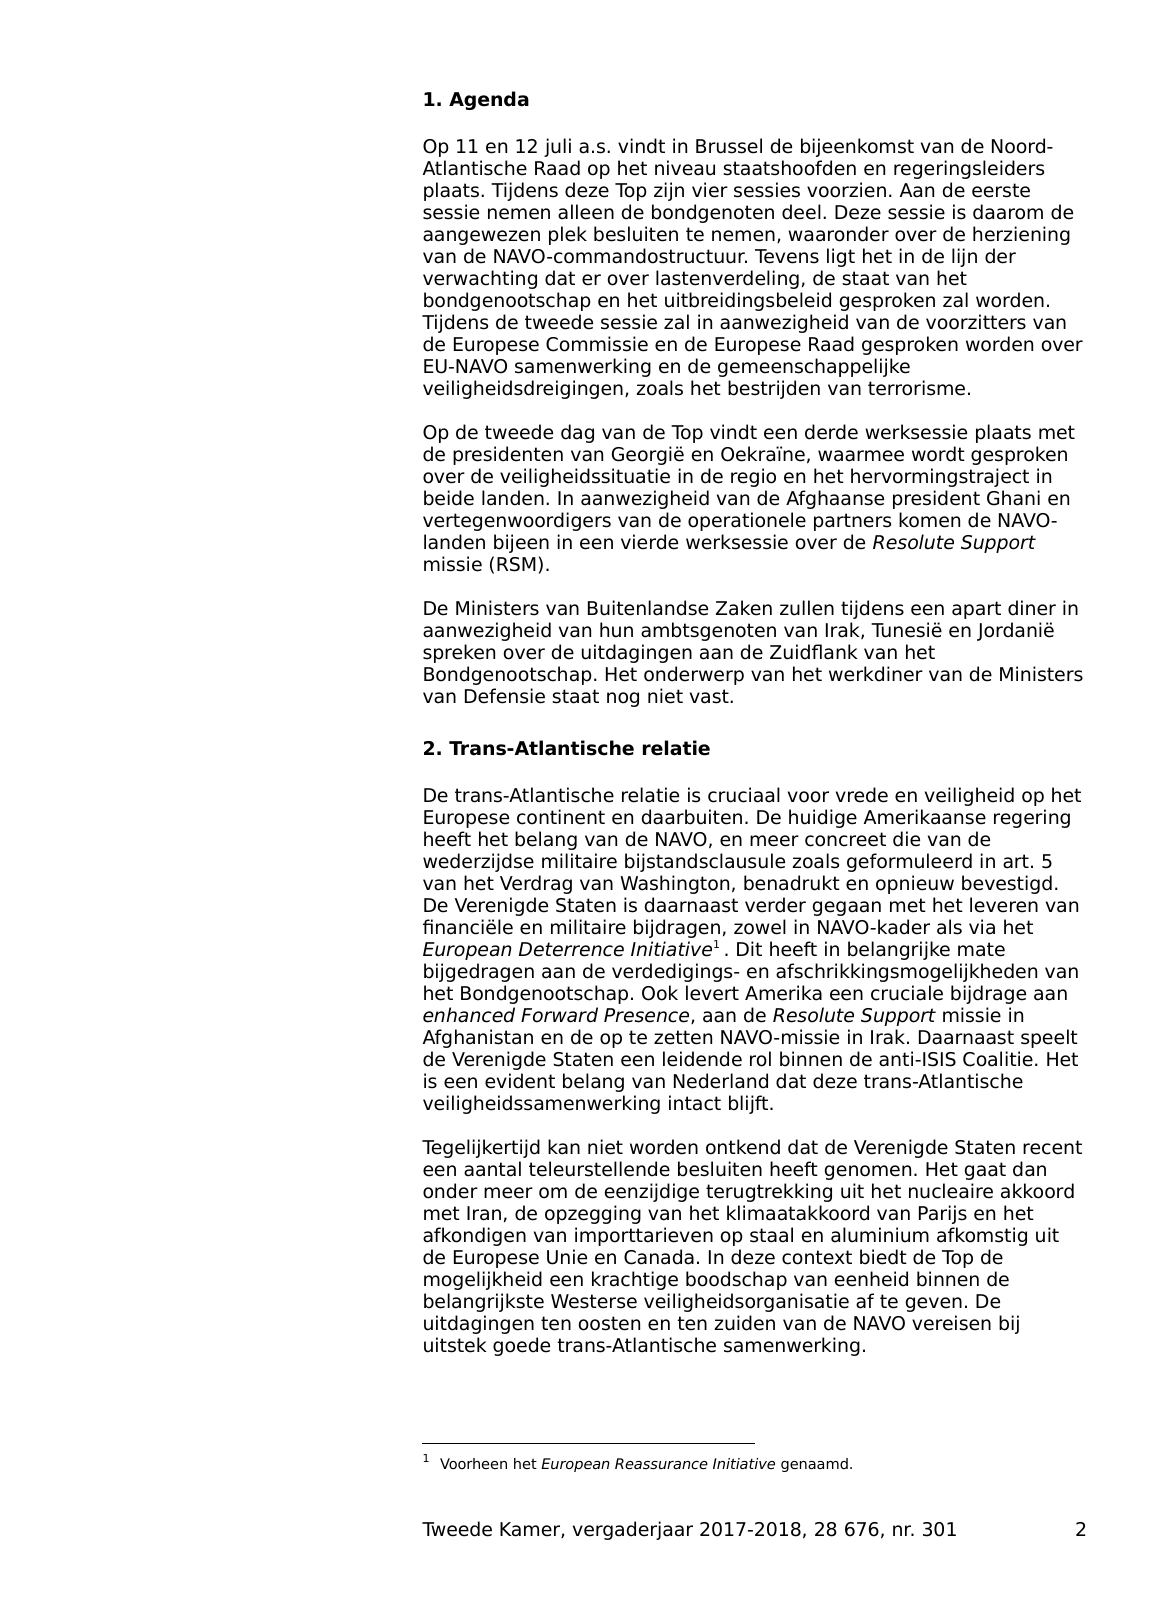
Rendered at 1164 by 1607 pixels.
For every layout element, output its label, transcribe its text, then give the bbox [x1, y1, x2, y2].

subtitle 1. Agenda [422, 89, 1087, 111]
text Voorheen het European Reassurance Initiative genaamd. [422, 1452, 1087, 1474]
text De Ministers van Buitenlandse Zaken zullen tijdens een apart diner in aanwezigheid van hun ambtsgenoten van Irak, Tunesië en Jordanië spreken over de uitdagingen aan de Zuidflank van het Bondgenootschap. Het onderwerp van het werkdiner van de Ministers van Defensie staat nog niet vast. [422, 598, 1087, 708]
text Tegelijkertijd kan niet worden ontkend dat de Verenigde Staten recent een aantal teleurstellende besluiten heeft genomen. Het gaat dan onder meer om de eenzijdige terugtrekking uit het nucleaire akkoord met Iran, de opzegging van het klimaatakkoord van Parijs en het afkondigen van importtarieven op staal en aluminium afkomstig uit de Europese Unie en Canada. In deze context biedt de Top de mogelijkheid een krachtige boodschap van eenheid binnen de belangrijkste Westerse veiligheidsorganisatie af te geven. De uitdagingen ten oosten en ten zuiden van de NAVO vereisen bij uitstek goede trans-Atlantische samenwerking. [422, 1137, 1087, 1357]
text Op de tweede dag van de Top vindt een derde werksessie plaats met de presidenten van Georgië en Oekraïne, waarmee wordt gesproken over de veiligheidssituatie in de regio en het hervormingstraject in beide landen. In aanwezigheid van de Afghaanse president Ghani en vertegenwoordigers van de operationele partners komen de NAVO-landen bijeen in een vierde werksessie over de Resolute Support missie (RSM). [422, 422, 1087, 576]
text De trans-Atlantische relatie is cruciaal voor vrede en veiligheid op het Europese continent en daarbuiten. De huidige Amerikaanse regering heeft het belang van de NAVO, en meer concreet die van de wederzijdse militaire bijstandsclausule zoals geformuleerd in art. 5 van het Verdrag van Washington, benadrukt en opnieuw bevestigd. De Verenigde Staten is daarnaast verder gegaan met het leveren van financiële en militaire bijdragen, zowel in NAVO-kader als via het European Deterrence Initiative. Dit heeft in belangrijke mate bijgedragen aan de verdedigings- en afschrikkingsmogelijkheden van het Bondgenootschap. Ook levert Amerika een cruciale bijdrage aan enhanced Forward Presence, aan de Resolute Support missie in Afghanistan en de op te zetten NAVO-missie in Irak. Daarnaast speelt de Verenigde Staten een leidende rol binnen de anti-ISIS Coalitie. Het is een evident belang van Nederland dat deze trans-Atlantische veiligheidssamenwerking intact blijft. [422, 785, 1087, 1114]
subtitle 2. Trans-Atlantische relatie [422, 738, 1087, 760]
text Op 11 en 12 juli a.s. vindt in Brussel de bijeenkomst van de Noord-Atlantische Raad op het niveau staatshoofden en regeringsleiders plaats. Tijdens deze Top zijn vier sessies voorzien. Aan de eerste sessie nemen alleen de bondgenoten deel. Deze sessie is daarom de aangewezen plek besluiten te nemen, waaronder over de herziening van de NAVO-commandostructuur. Tevens ligt het in de lijn der verwachting dat er over lastenverdeling, de staat van het bondgenootschap en het uitbreidingsbeleid gesproken zal worden. Tijdens de tweede sessie zal in aanwezigheid van de voorzitters van de Europese Commissie en de Europese Raad gesproken worden over EU-NAVO samenwerking en de gemeenschappelijke veiligheidsdreigingen, zoals het bestrijden van terrorisme. [422, 136, 1087, 400]
